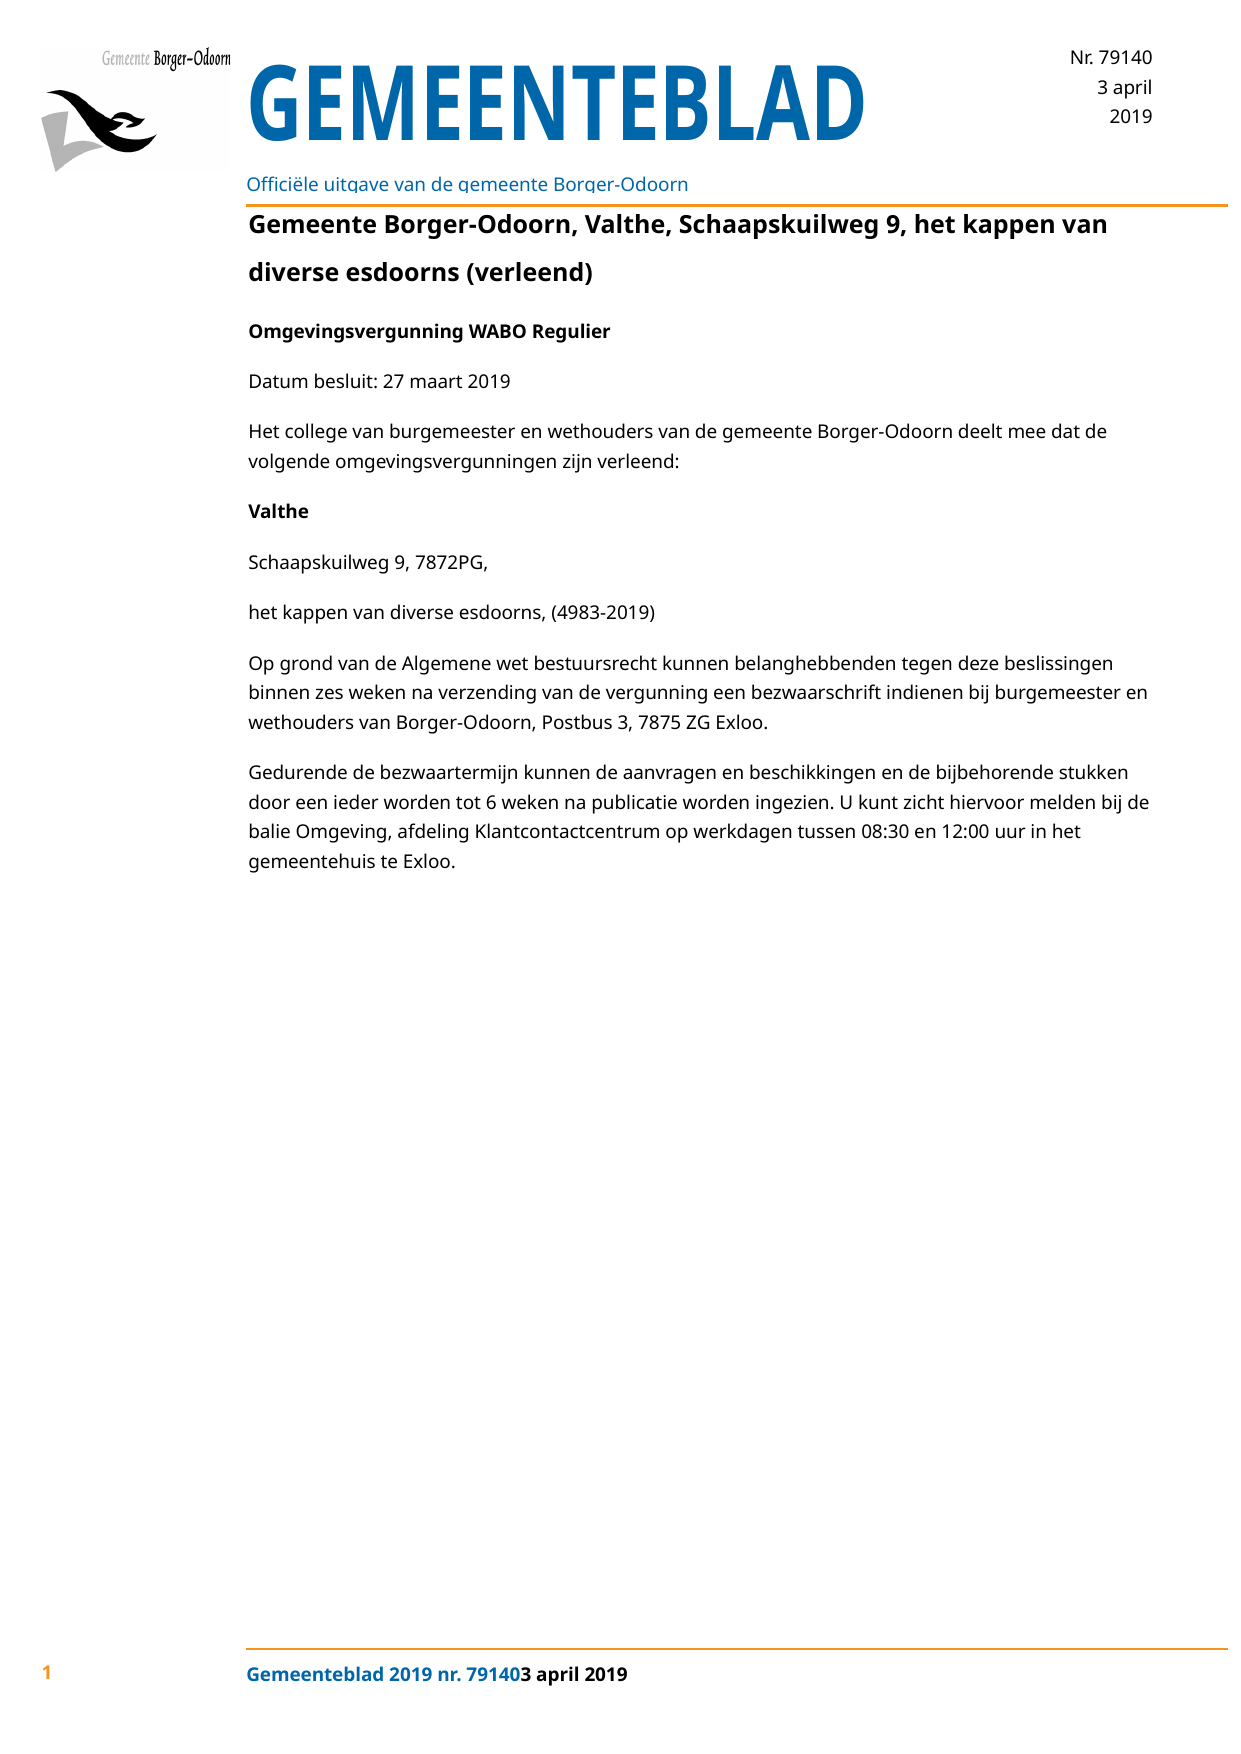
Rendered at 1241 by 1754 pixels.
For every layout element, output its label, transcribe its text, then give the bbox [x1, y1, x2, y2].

text Het college van burgemeester en wethouders van de gemeente Borger-Odoorn deelt mee dat de volgende omgevingsvergunningen zijn verleend: [248, 419, 1152, 474]
text Valthe [248, 499, 1152, 524]
text Gedurende de bezwaartermijn kunnen de aanvragen en beschikkingen en de bijbehorende stukken door een ieder worden tot 6 weken na publicatie worden ingezien. U kunt zicht hiervoor melden bij de balie Omgeving, afdeling Klantcontactcentrum op werkdagen tussen 08:30 en 12:00 uur in het gemeentehuis te Exloo. [248, 759, 1152, 874]
text Omgevingsvergunning WABO Regulier [248, 318, 1152, 344]
text het kappen van diverse esdoorns, (4983-2019) [248, 599, 1152, 625]
picture [41, 47, 231, 172]
text Datum besluit: 27 maart 2019 [248, 368, 1152, 394]
text Gemeente Borger-Odoorn, Valthe, Schaapskuilweg 9, het kappen van diverse esdoorns (verleend) [248, 207, 1152, 288]
text Op grond van de Algemene wet bestuursrecht kunnen belanghebbenden tegen deze beslissingen binnen zes weken na verzending van de vergunning een bezwaarschrift indienen bij burgemeester en wethouders van Borger-Odoorn, Postbus 3, 7875 ZG Exloo. [248, 650, 1152, 735]
text Schaapskuilweg 9, 7872PG, [248, 549, 1152, 575]
